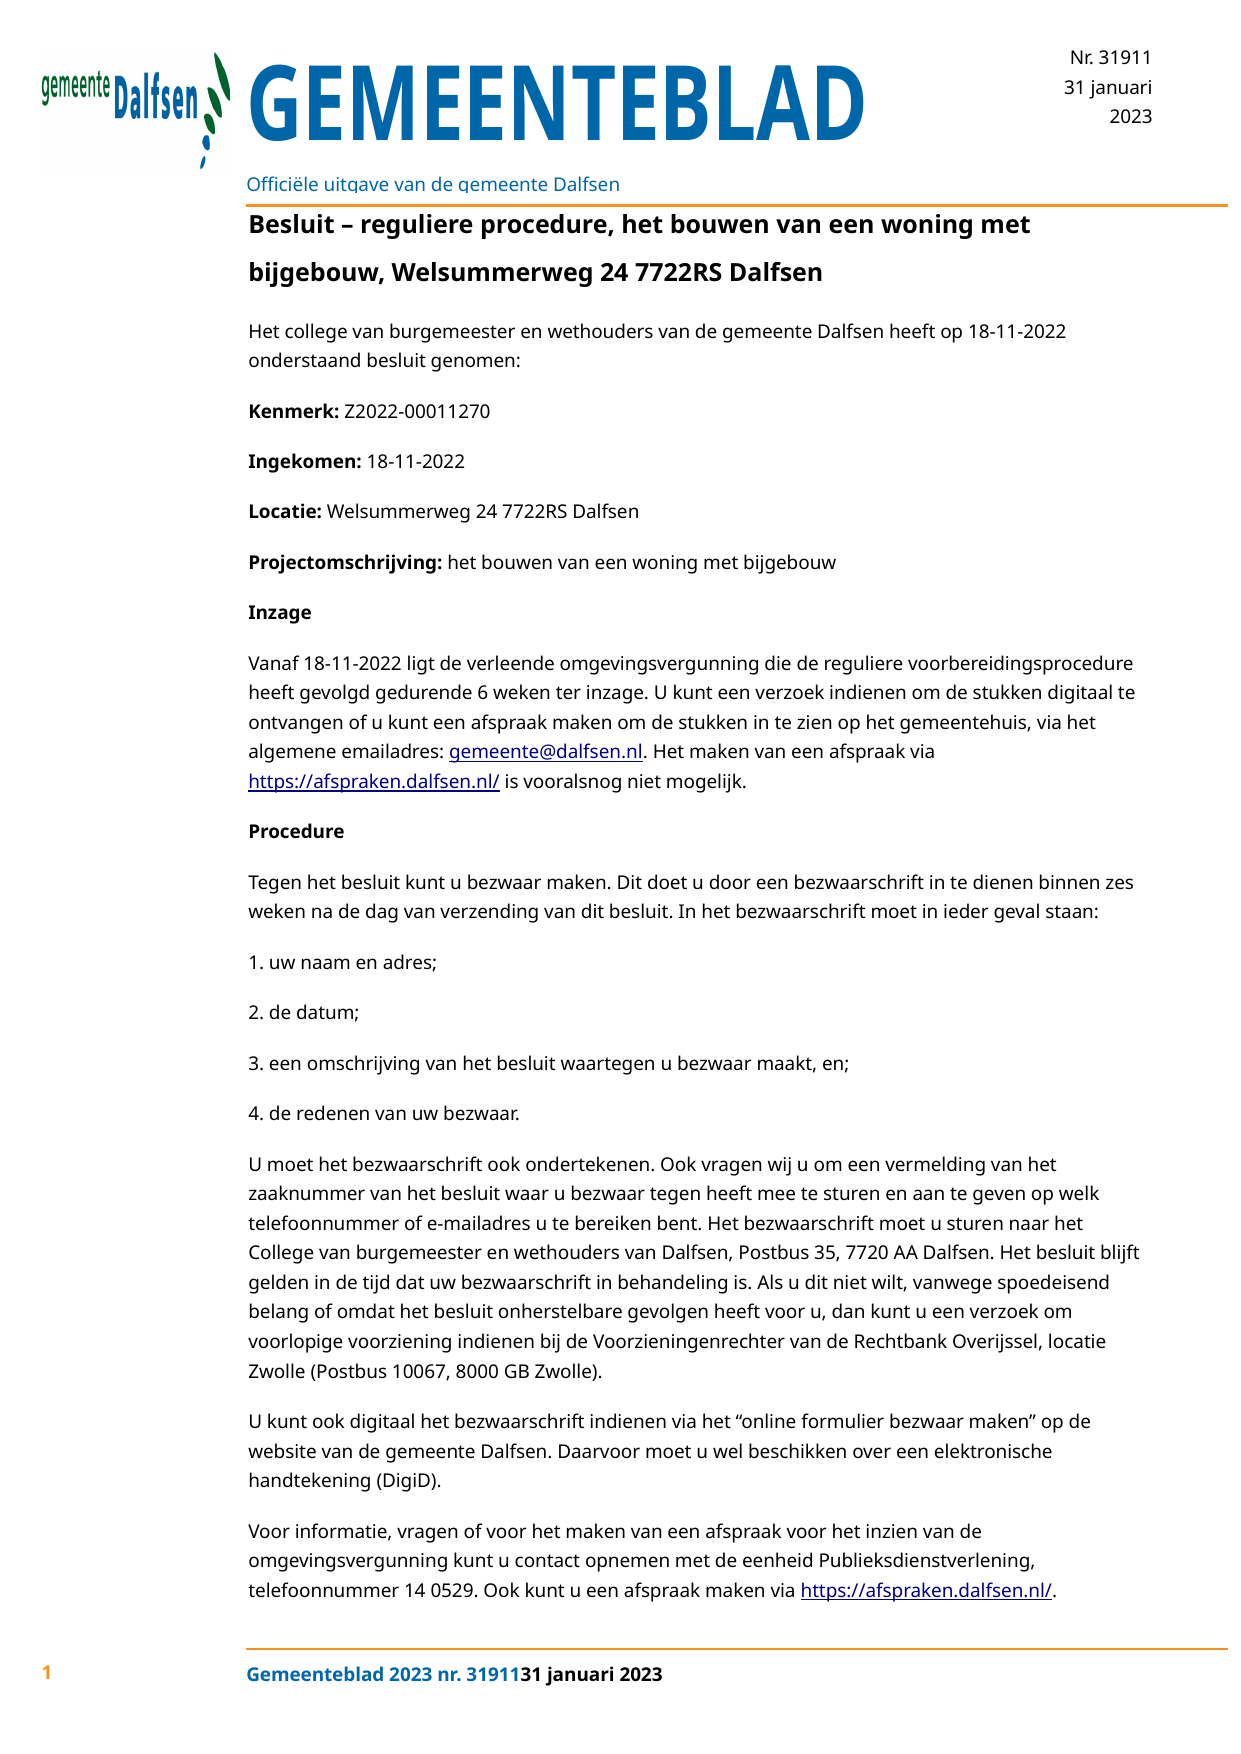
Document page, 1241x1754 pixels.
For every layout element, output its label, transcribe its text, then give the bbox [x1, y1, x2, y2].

text 2. de datum; [248, 999, 1152, 1025]
text Ingekomen: 18-11-2022 [248, 448, 1152, 474]
text U moet het bezwaarschrift ook ondertekenen. Ook vragen wij u om een vermelding van het zaaknummer van het besluit waar u bezwaar tegen heeft mee te sturen en aan te geven op welk telefoonnummer of e-mailadres u te bereiken bent. Het bezwaarschrift moet u sturen naar het College van burgemeester en wethouders van Dalfsen, Postbus 35, 7720 AA Dalfsen. Het besluit blijft gelden in de tijd dat uw bezwaarschrift in behandeling is. Als u dit niet wilt, vanwege spoedeisend belang of omdat het besluit onherstelbare gevolgen heeft voor u, dan kunt u een verzoek om voorlopige voorziening indienen bij de Voorzieningenrechter van de Rechtbank Overijssel, locatie Zwolle (Postbus 10067, 8000 GB Zwolle). [248, 1151, 1152, 1384]
text 3. een omschrijving van het besluit waartegen u bezwaar maakt, en; [248, 1050, 1152, 1076]
text Het college van burgemeester en wethouders van de gemeente Dalfsen heeft op 18-11-2022 onderstaand besluit genomen: [248, 318, 1152, 373]
text Tegen het besluit kunt u bezwaar maken. Dit doet u door een bezwaarschrift in te dienen binnen zes weken na de dag van verzending van dit besluit. In het bezwaarschrift moet in ieder geval staan: [248, 869, 1152, 924]
text Voor informatie, vragen of voor het maken van een afspraak voor het inzien van de omgevingsvergunning kunt u contact opnemen met de eenheid Publieksdienstverlening, telefoonnummer 14 0529. Ook kunt u een afspraak maken via https://afspraken.dalfsen.nl/. [248, 1518, 1152, 1603]
text Vanaf 18-11-2022 ligt de verleende omgevingsvergunning die de reguliere voorbereidingsprocedure heeft gevolgd gedurende 6 weken ter inzage. U kunt een verzoek indienen om de stukken digitaal te ontvangen of u kunt een afspraak maken om de stukken in te zien op het gemeentehuis, via het algemene emailadres: gemeente@dalfsen.nl. Het maken van een afspraak via https://afspraken.dalfsen.nl/ is vooralsnog niet mogelijk. [248, 650, 1152, 794]
text Locatie: Welsummerweg 24 7722RS Dalfsen [248, 499, 1152, 524]
text Inzage [248, 599, 1152, 625]
text U kunt ook digitaal het bezwaarschrift indienen via het “online formulier bezwaar maken” op de website van de gemeente Dalfsen. Daarvoor moet u wel beschikken over een elektronische handtekening (DigiD). [248, 1408, 1152, 1493]
text 1. uw naam en adres; [248, 949, 1152, 975]
text Projectomschrijving: het bouwen van een woning met bijgebouw [248, 549, 1152, 575]
picture [41, 47, 231, 172]
text 4. de redenen van uw bezwaar. [248, 1100, 1152, 1126]
text Kenmerk: Z2022-00011270 [248, 398, 1152, 424]
text Procedure [248, 819, 1152, 844]
text Besluit – reguliere procedure, het bouwen van een woning met bijgebouw, Welsummerweg 24 7722RS Dalfsen [248, 207, 1152, 288]
